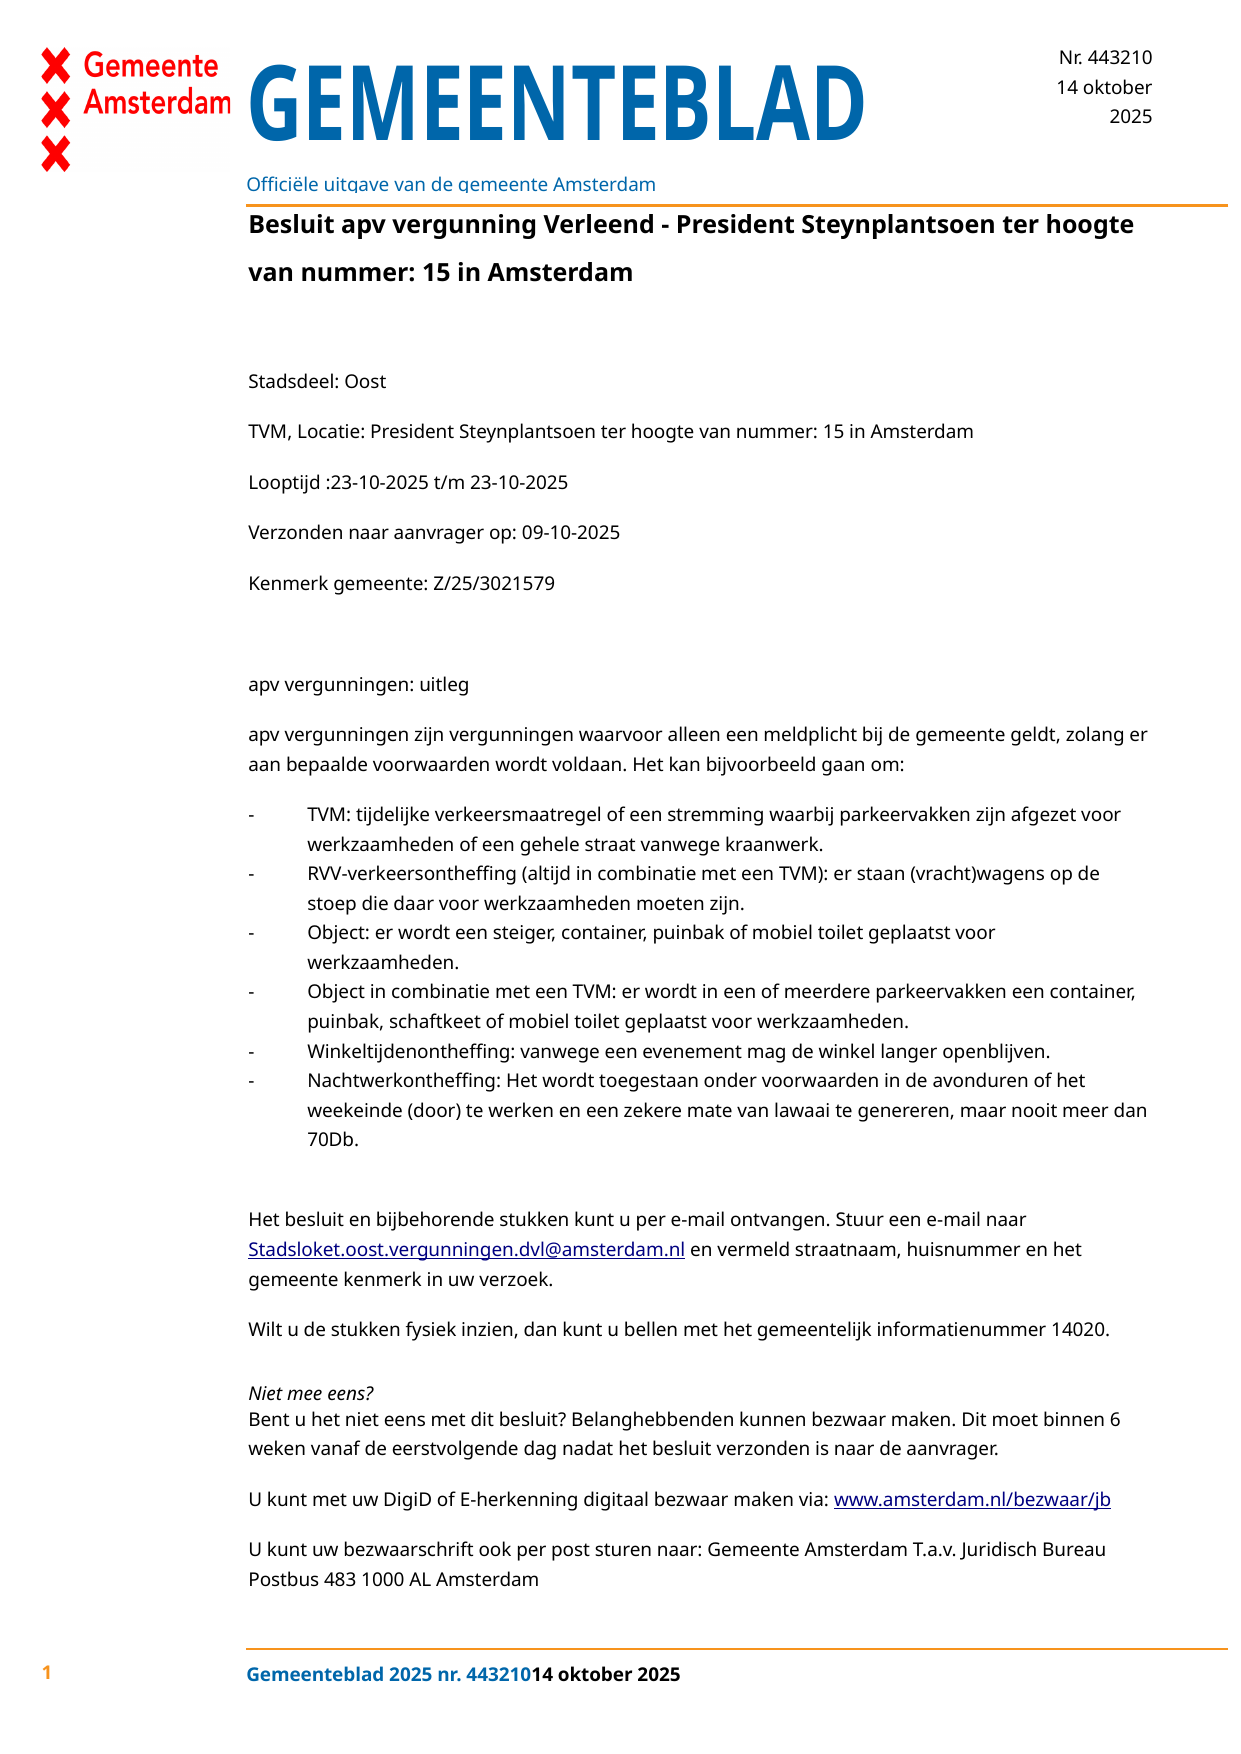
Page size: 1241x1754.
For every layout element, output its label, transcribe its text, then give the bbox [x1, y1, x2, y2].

picture [41, 47, 231, 172]
text Niet mee eens? [248, 1380, 1152, 1406]
list Object in combinatie met een TVM: er wordt in een of meerdere parkeervakken een container, puinbak, schaftkeet of mobiel toilet geplaatst voor werkzaamheden. [248, 979, 1152, 1034]
list Nachtwerkontheffing: Het wordt toegestaan onder voorwaarden in de avonduren of het weekeinde (door) te werken en een zekere mate van lawaai te genereren, maar nooit meer dan 70Db. [248, 1067, 1152, 1152]
text Besluit apv vergunning Verleend - President Steynplantsoen ter hoogte van nummer: 15 in Amsterdam [248, 207, 1152, 288]
text Stadsdeel: Oost [248, 368, 1152, 394]
text TVM, Locatie: President Steynplantsoen ter hoogte van nummer: 15 in Amsterdam [248, 419, 1152, 444]
text Kenmerk gemeente: Z/25/3021579 [248, 570, 1152, 596]
text apv vergunningen zijn vergunningen waarvoor alleen een meldplicht bij de gemeente geldt, zolang er aan bepaalde voorwaarden wordt voldaan. Het kan bijvoorbeeld gaan om: [248, 721, 1152, 777]
text apv vergunningen: uitleg [248, 671, 1152, 697]
list Winkeltijdenontheffing: vanwege een evenement mag de winkel langer openblijven. [248, 1038, 1152, 1064]
list RVV-verkeersontheffing (altijd in combinatie met een TVM): er staan (vracht)wagens op de stoep die daar voor werkzaamheden moeten zijn. [248, 860, 1152, 916]
text U kunt met uw DigiD of E-herkenning digitaal bezwaar maken via: www.amsterdam.nl/bezwaar/jb [248, 1486, 1152, 1512]
text Bent u het niet eens met dit besluit? Belanghebbenden kunnen bezwaar maken. Dit moet binnen 6 weken vanaf de eerstvolgende dag nadat het besluit verzonden is naar de aanvrager. [248, 1406, 1152, 1461]
list TVM: tijdelijke verkeersmaatregel of een stremming waarbij parkeervakken zijn afgezet voor werkzaamheden of een gehele straat vanwege kraanwerk. [248, 801, 1152, 857]
text U kunt uw bezwaarschrift ook per post sturen naar: Gemeente Amsterdam T.a.v. Juridisch Bureau Postbus 483 1000 AL Amsterdam [248, 1536, 1152, 1592]
text Wilt u de stukken fysiek inzien, dan kunt u bellen met het gemeentelijk informatienummer 14020. [248, 1316, 1152, 1342]
text Het besluit en bijbehorende stukken kunt u per e-mail ontvangen. Stuur een e-mail naar Stadsloket.oost.vergunningen.dvl@amsterdam.nl en vermeld straatnaam, huisnummer en het gemeente kenmerk in uw verzoek. [248, 1207, 1152, 1292]
text Looptijd :23-10-2025 t/m 23-10-2025 [248, 469, 1152, 495]
list Object: er wordt een steiger, container, puinbak of mobiel toilet geplaatst voor werkzaamheden. [248, 919, 1152, 975]
text Verzonden naar aanvrager op: 09-10-2025 [248, 519, 1152, 545]
